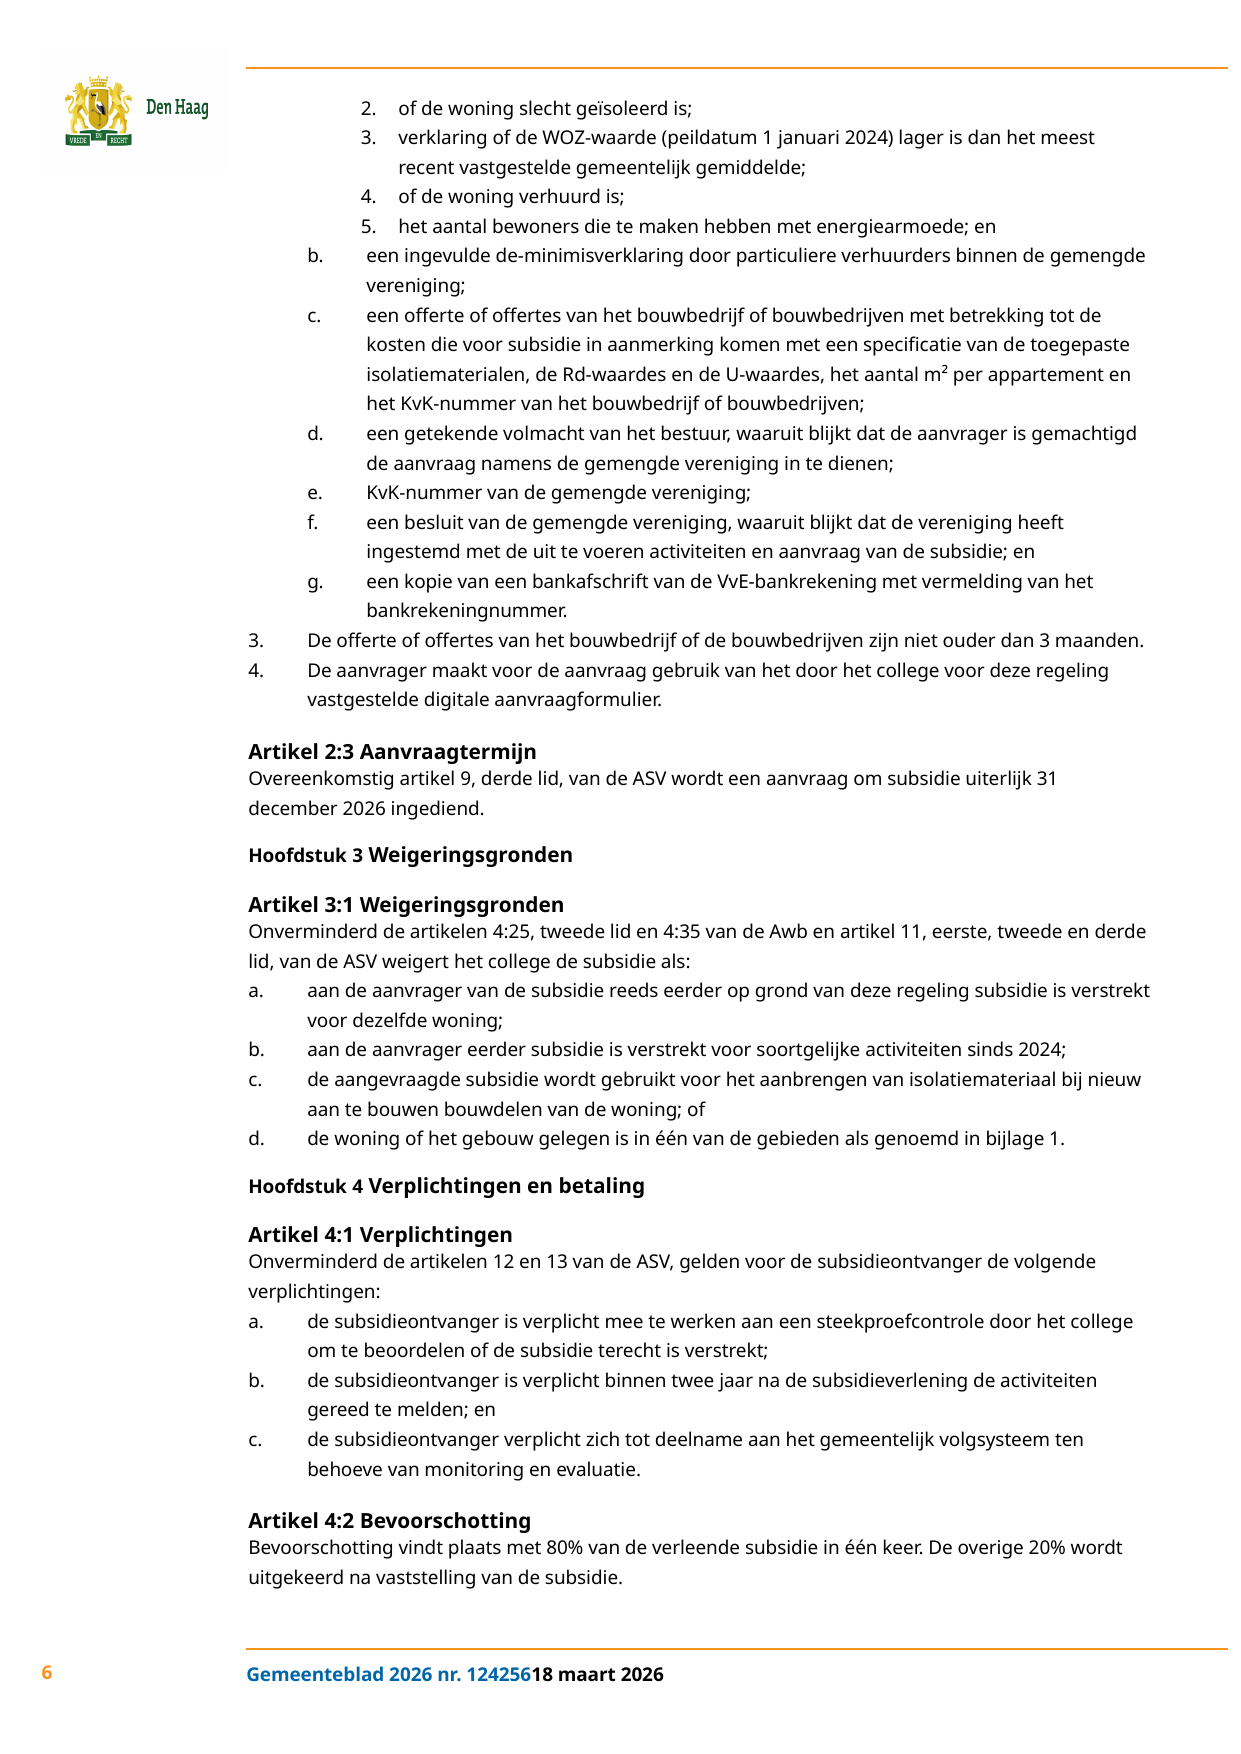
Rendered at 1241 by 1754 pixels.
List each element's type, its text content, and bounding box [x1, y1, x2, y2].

text Bevoorschotting vindt plaats met 80% van de verleende subsidie in één keer. De overige 20% wordt uitgekeerd na vaststelling van de subsidie. [248, 1534, 1152, 1590]
text Artikel 3:1 Weigeringsgronden [248, 890, 1152, 918]
list een offerte of offertes van het bouwbedrijf of bouwbedrijven met betrekking tot de kosten die voor subsidie in aanmerking komen met een specificatie van de toegepaste isolatiematerialen, de Rd-waardes en de U-waardes, het aantal m² per appartement en het KvK-nummer van het bouwbedrijf of bouwbedrijven; [307, 302, 1152, 416]
list KvK-nummer van de gemengde vereniging; [307, 479, 1152, 505]
list de subsidieontvanger is verplicht mee te werken aan een steekproefcontrole door het college om te beoordelen of de subsidie terecht is verstrekt; [248, 1308, 1152, 1363]
picture [41, 47, 231, 172]
list een getekende volmacht van het bestuur, waaruit blijkt dat de aanvrager is gemachtigd de aanvraag namens de gemengde vereniging in te dienen; [307, 420, 1152, 476]
list De aanvrager maakt voor de aanvraag gebruik van het door het college voor deze regeling vastgestelde digitale aanvraagformulier. [248, 657, 1152, 712]
list het aantal bewoners die te maken hebben met energiearmoede; en [361, 213, 1152, 239]
list de subsidieontvanger is verplicht binnen twee jaar na de subsidieverlening de activiteiten gereed te melden; en [248, 1367, 1152, 1422]
list een ingevulde de-minimisverklaring door particuliere verhuurders binnen de gemengde vereniging; [307, 243, 1152, 298]
list de woning of het gebouw gelegen is in één van de gebieden als genoemd in bijlage 1. [248, 1125, 1152, 1151]
text Hoofdstuk 4 Verplichtingen en betaling [248, 1171, 1152, 1199]
text Artikel 4:2 Bevoorschotting [248, 1506, 1152, 1534]
text Hoofdstuk 3 Weigeringsgronden [248, 841, 1152, 869]
list verklaring of de WOZ-waarde (peildatum 1 januari 2024) lager is dan het meest recent vastgestelde gemeentelijk gemiddelde; [361, 124, 1152, 180]
list aan de aanvrager eerder subsidie is verstrekt voor soortgelijke activiteiten sinds 2024; [248, 1037, 1152, 1062]
text Onverminderd de artikelen 4:25, tweede lid en 4:35 van de Awb en artikel 11, eerste, tweede en derde lid, van de ASV weigert het college de subsidie als: [248, 918, 1152, 973]
text Artikel 2:3 Aanvraagtermijn [248, 737, 1152, 765]
list een kopie van een bankafschrift van de VvE-bankrekening met vermelding van het bankrekeningnummer. [307, 568, 1152, 623]
text Onverminderd de artikelen 12 en 13 van de ASV, gelden voor de subsidieontvanger de volgende verplichtingen: [248, 1249, 1152, 1304]
text Artikel 4:1 Verplichtingen [248, 1220, 1152, 1249]
text Overeenkomstig artikel 9, derde lid, van de ASV wordt een aanvraag om subsidie uiterlijk 31 december 2026 ingediend. [248, 765, 1152, 821]
list aan de aanvrager van de subsidie reeds eerder op grond van deze regeling subsidie is verstrekt voor dezelfde woning; [248, 977, 1152, 1033]
list of de woning slecht geïsoleerd is; [361, 95, 1152, 121]
list een besluit van de gemengde vereniging, waaruit blijkt dat de vereniging heeft ingestemd met de uit te voeren activiteiten en aanvraag van de subsidie; en [307, 509, 1152, 564]
list of de woning verhuurd is; [361, 183, 1152, 209]
list De offerte of offertes van het bouwbedrijf of de bouwbedrijven zijn niet ouder dan 3 maanden. [248, 627, 1152, 653]
list de subsidieontvanger verplicht zich tot deelname aan het gemeentelijk volgsysteem ten behoeve van monitoring en evaluatie. [248, 1426, 1152, 1481]
list de aangevraagde subsidie wordt gebruikt voor het aanbrengen van isolatiemateriaal bij nieuw aan te bouwen bouwdelen van de woning; of [248, 1066, 1152, 1121]
